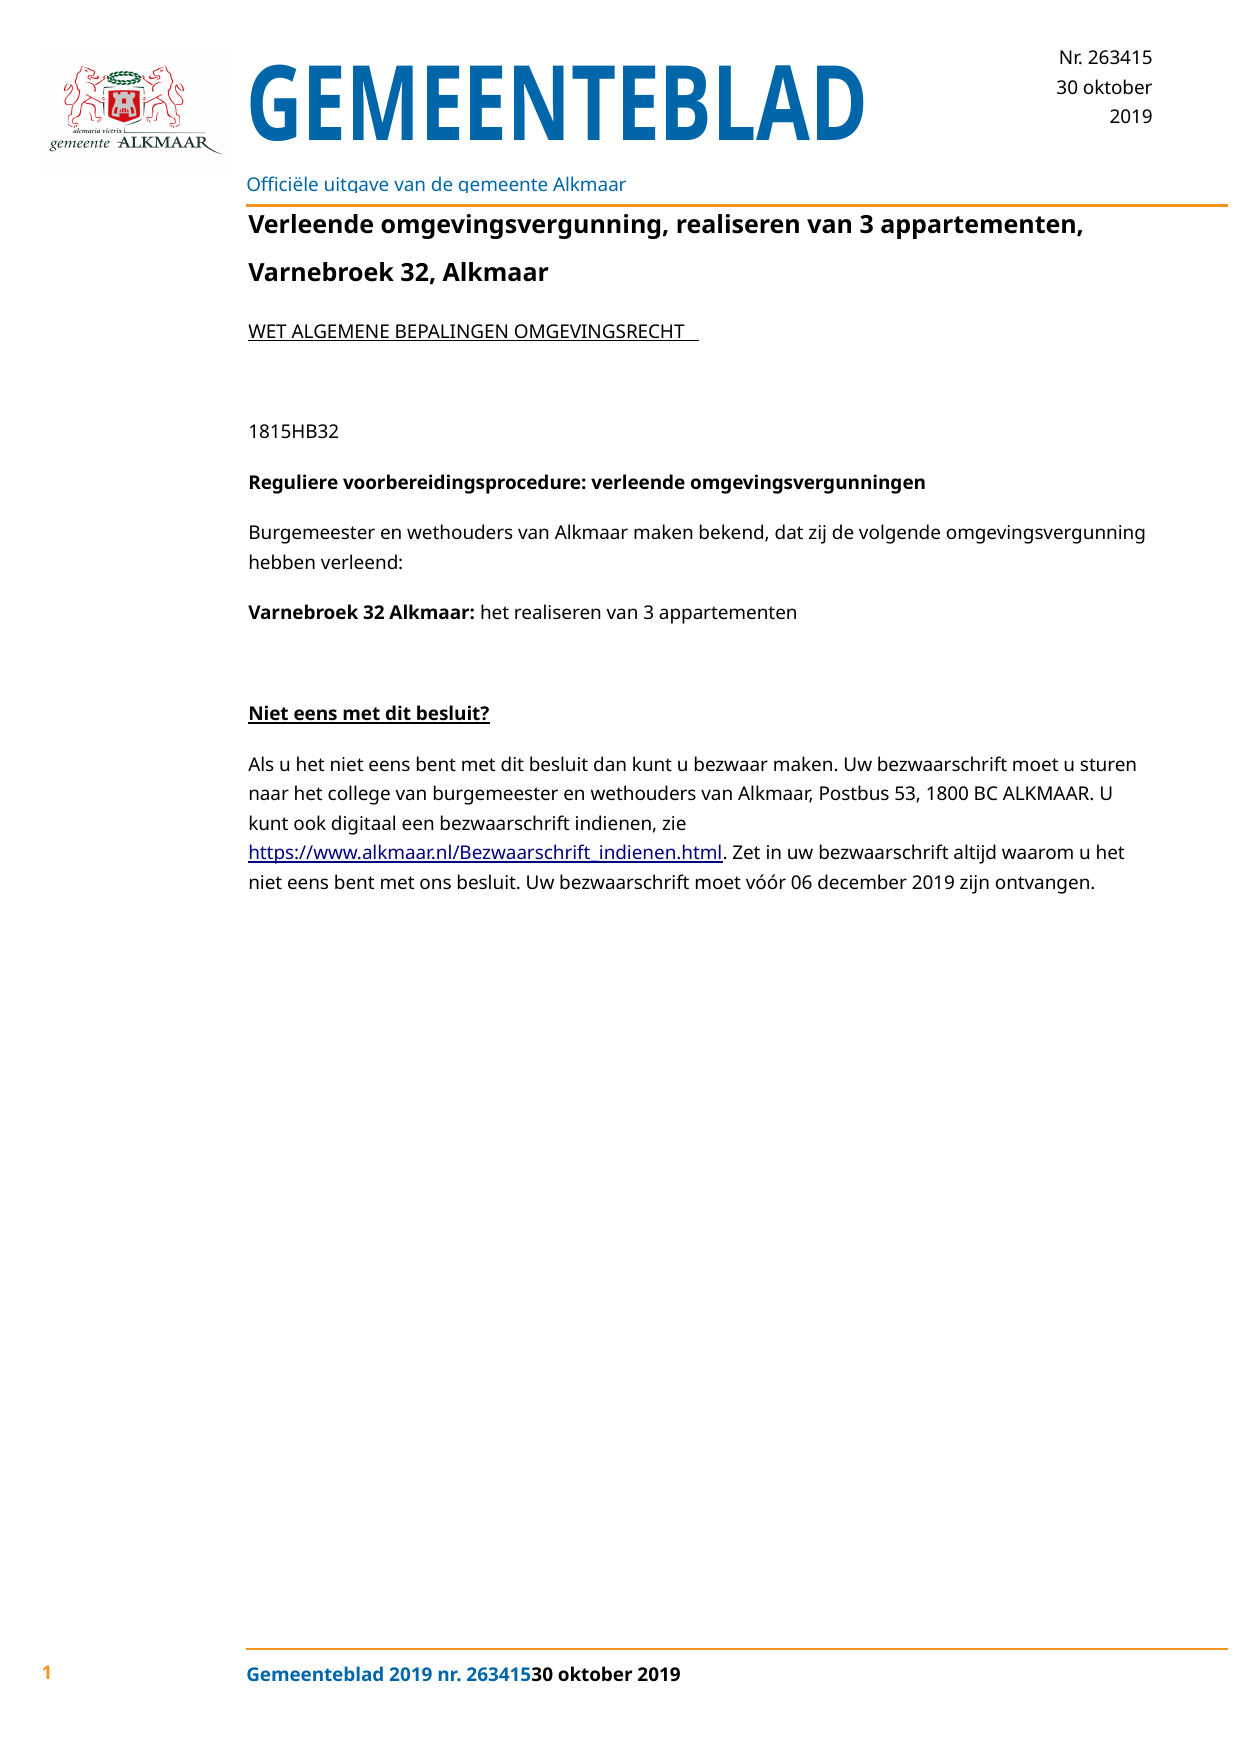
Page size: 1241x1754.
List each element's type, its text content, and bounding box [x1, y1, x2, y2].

text WET ALGEMENE BEPALINGEN OMGEVINGSRECHT [248, 318, 1152, 344]
text Niet eens met dit besluit? [248, 700, 1152, 726]
text 1815HB32 [248, 419, 1152, 444]
text Verleende omgevingsvergunning, realiseren van 3 appartementen, Varnebroek 32, Alkmaar [248, 207, 1152, 288]
text Burgemeester en wethouders van Alkmaar maken bekend, dat zij de volgende omgevingsvergunning hebben verleend: [248, 519, 1152, 575]
picture [41, 47, 231, 172]
text Reguliere voorbereidingsprocedure: verleende omgevingsvergunningen [248, 469, 1152, 495]
text Als u het niet eens bent met dit besluit dan kunt u bezwaar maken. Uw bezwaarschrift moet u sturen naar het college van burgemeester en wethouders van Alkmaar, Postbus 53, 1800 BC ALKMAAR. U kunt ook digitaal een bezwaarschrift indienen, zie https://www.alkmaar.nl/Bezwaarschrift_indienen.html. Zet in uw bezwaarschrift altijd waarom u het niet eens bent met ons besluit. Uw bezwaarschrift moet vóór 06 december 2019 zijn ontvangen. [248, 751, 1152, 895]
text Varnebroek 32 Alkmaar: het realiseren van 3 appartementen [248, 599, 1152, 625]
